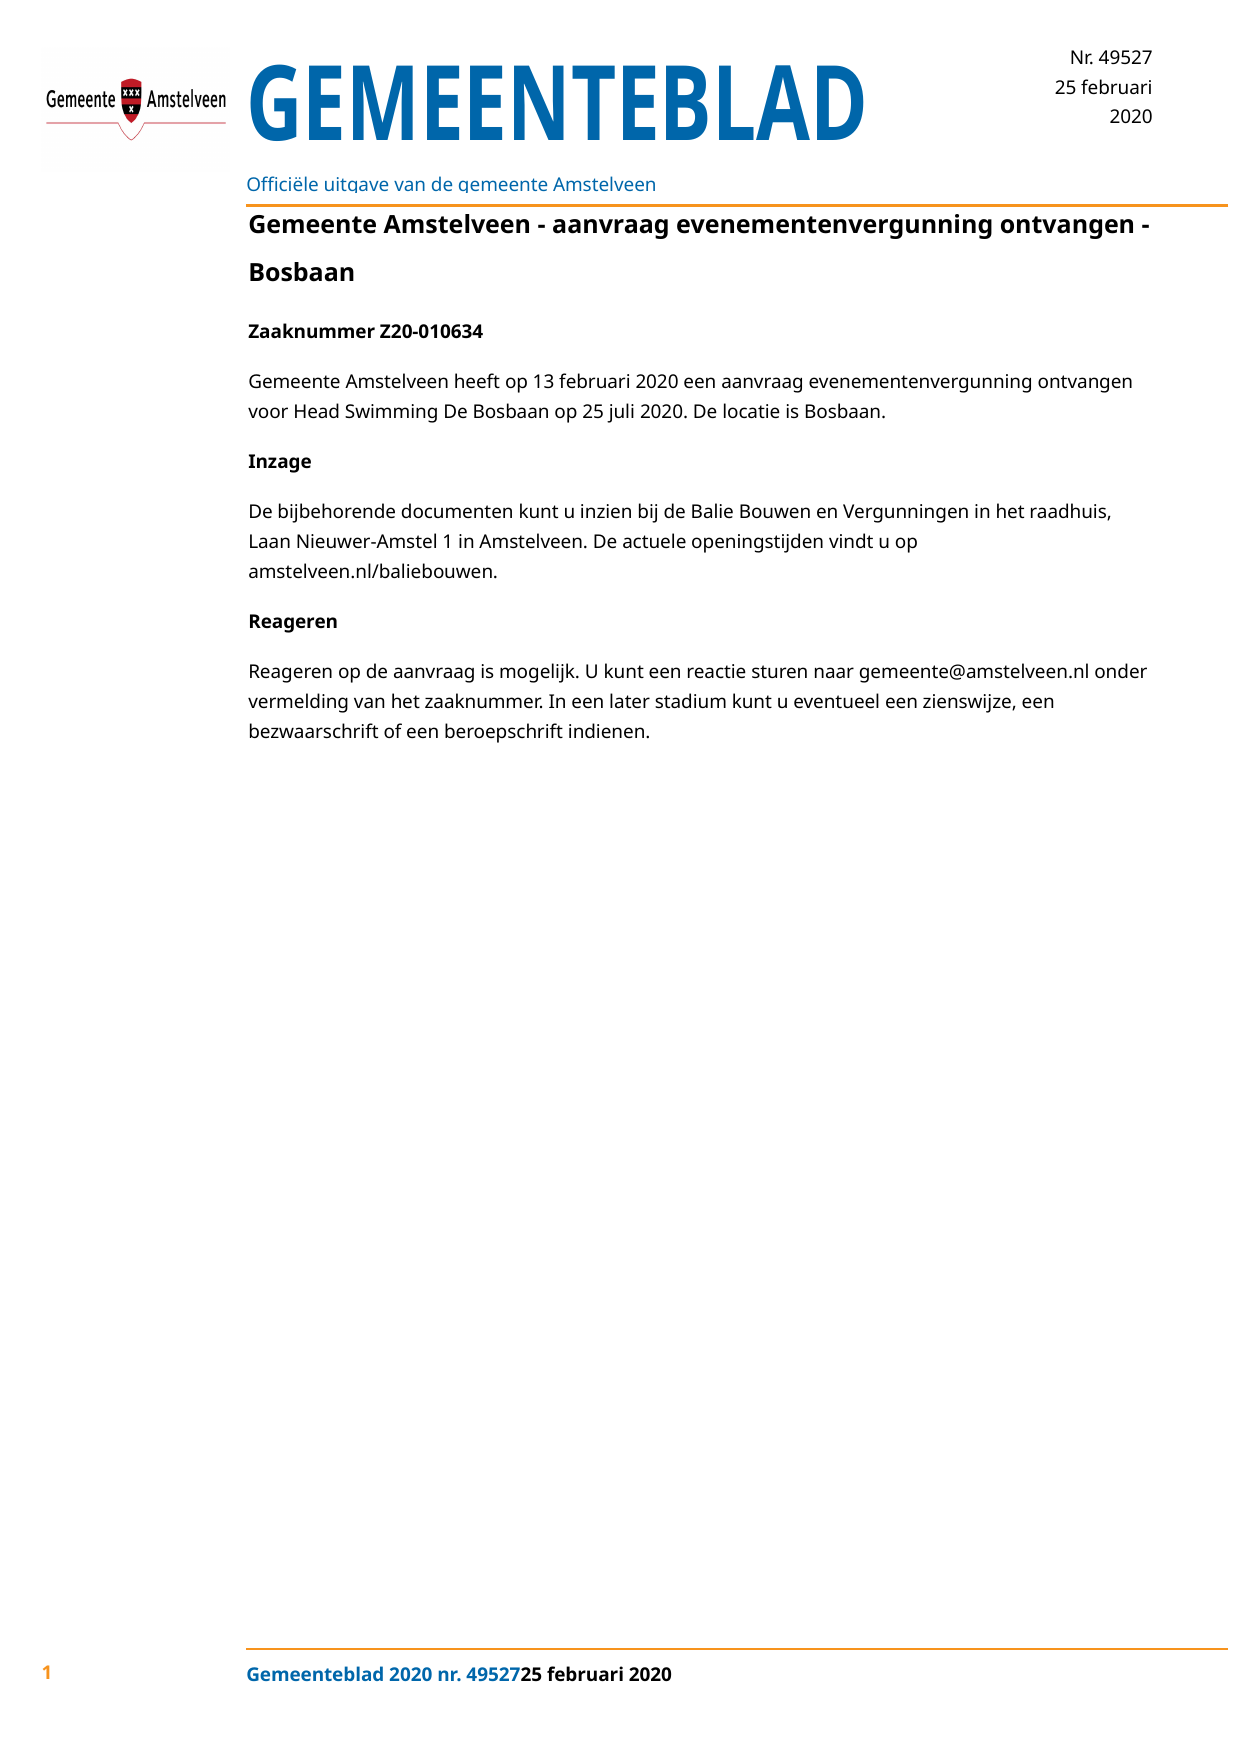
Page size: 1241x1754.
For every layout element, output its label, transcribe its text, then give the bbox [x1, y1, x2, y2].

text Inzage [248, 448, 1152, 474]
text Gemeente Amstelveen - aanvraag evenementenvergunning ontvangen - Bosbaan [248, 207, 1152, 288]
text Zaaknummer Z20-010634 [248, 318, 1152, 344]
picture [41, 47, 231, 172]
text Reageren op de aanvraag is mogelijk. U kunt een reactie sturen naar gemeente@amstelveen.nl onder vermelding van het zaaknummer. In een later stadium kunt u eventueel een zienswijze, een bezwaarschrift of een beroepschrift indienen. [248, 659, 1152, 744]
text De bijbehorende documenten kunt u inzien bij de Balie Bouwen en Vergunningen in het raadhuis, Laan Nieuwer-Amstel 1 in Amstelveen. De actuele openingstijden vindt u op amstelveen.nl/baliebouwen. [248, 499, 1152, 584]
text Reageren [248, 608, 1152, 634]
text Gemeente Amstelveen heeft op 13 februari 2020 een aanvraag evenementenvergunning ontvangen voor Head Swimming De Bosbaan op 25 juli 2020. De locatie is Bosbaan. [248, 368, 1152, 424]
